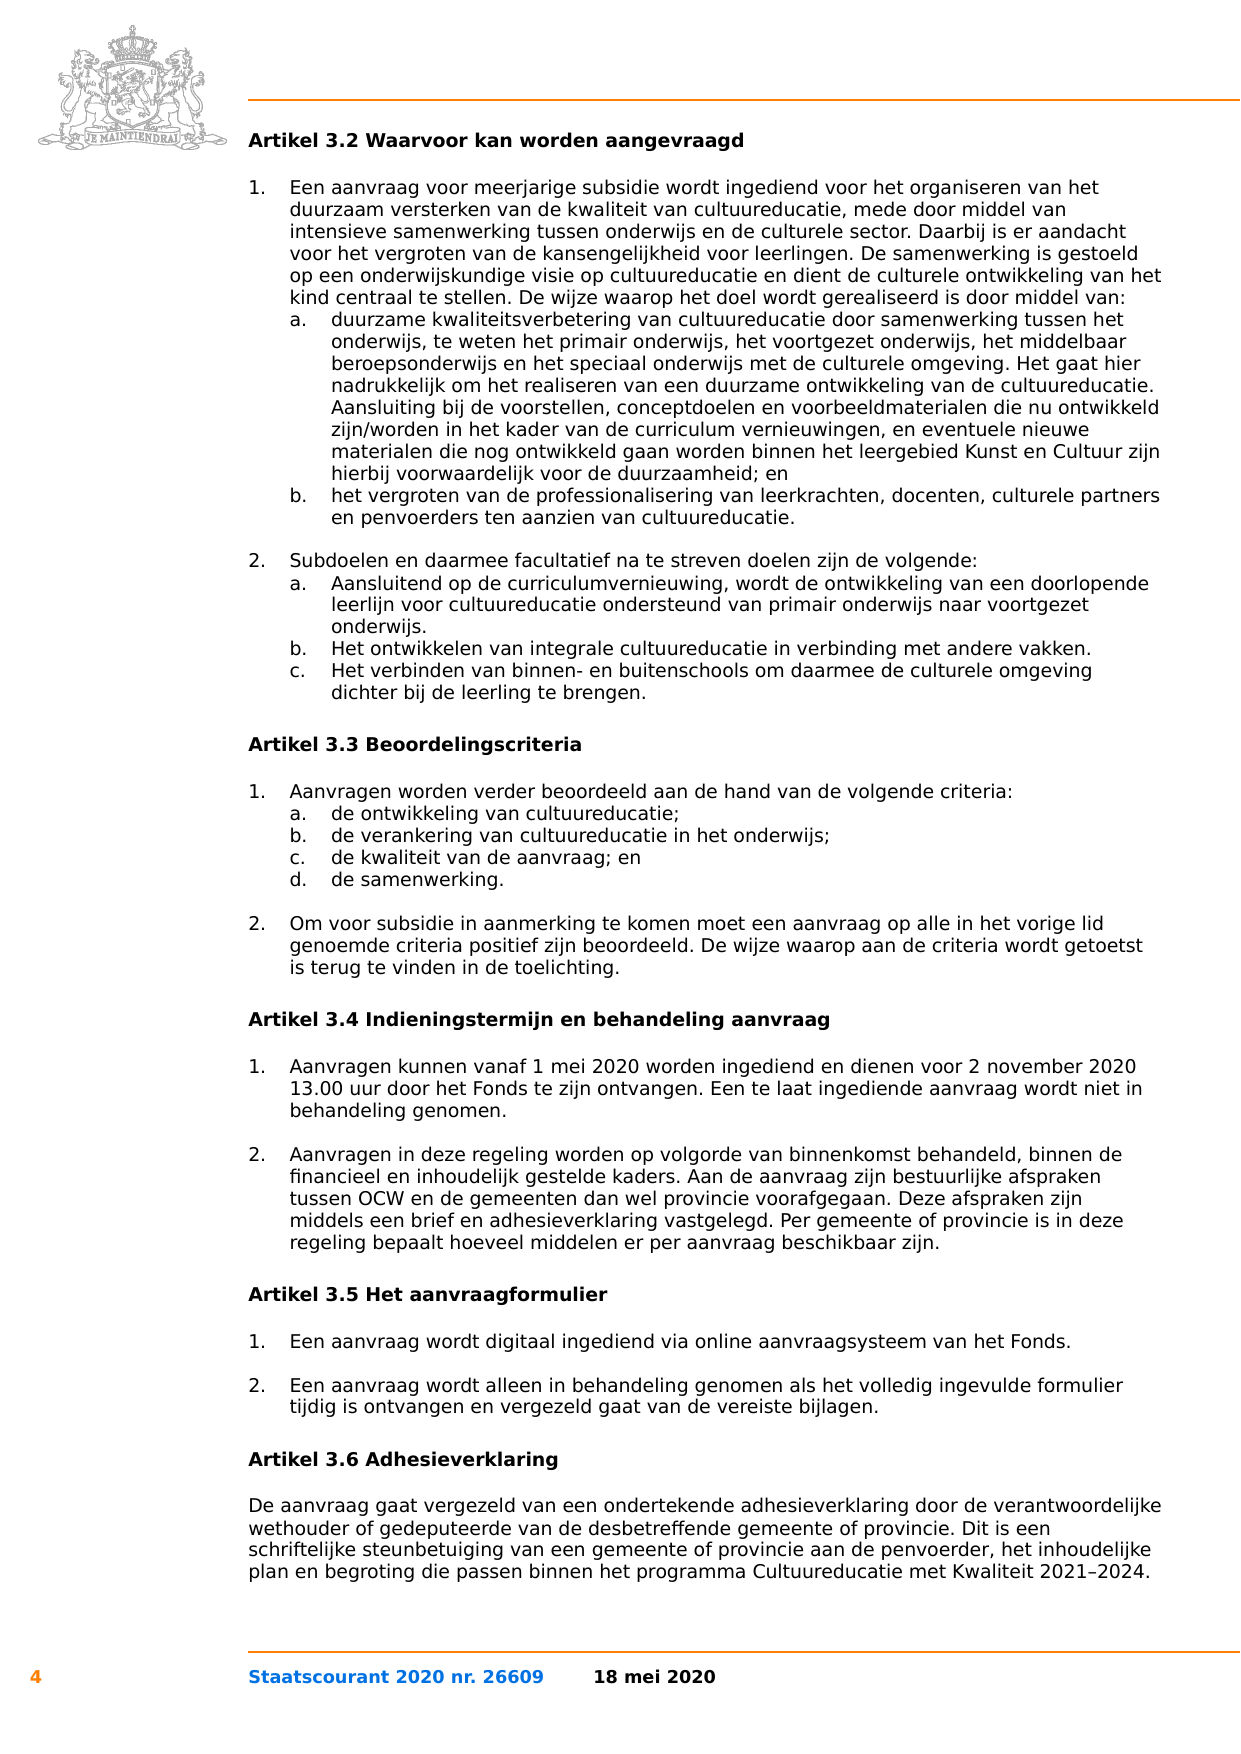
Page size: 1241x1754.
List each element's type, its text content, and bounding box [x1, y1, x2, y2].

text De aanvraag gaat vergezeld van een ondertekende adhesieverklaring door de verantwoordelijke wethouder of gedeputeerde van de desbetreffende gemeente of provincie. Dit is een schriftelijke steunbetuiging van een gemeente of provincie aan de penvoerder, het inhoudelijke plan en begroting die passen binnen het programma Cultuureducatie met Kwaliteit 2021–2024. [248, 1495, 1163, 1583]
text 1. Een aanvraag voor meerjarige subsidie wordt ingediend voor het organiseren van het duurzaam versterken van de kwaliteit van cultuureducatie, mede door middel van intensieve samenwerking tussen onderwijs en de culturele sector. Daarbij is er aandacht voor het vergroten van de kansengelijkheid voor leerlingen. De samenwerking is gestoeld op een onderwijskundige visie op cultuureducatie en dient de culturele ontwikkeling van het kind centraal te stellen. De wijze waarop het doel wordt gerealiseerd is door middel van: [248, 177, 1163, 309]
text c. Het verbinden van binnen- en buitenschools om daarmee de culturele omgeving dichter bij de leerling te brengen. [289, 660, 1163, 704]
text a. Aansluitend op de curriculumvernieuwing, wordt de ontwikkeling van een doorlopende leerlijn voor cultuureducatie ondersteund van primair onderwijs naar voortgezet onderwijs. [289, 572, 1163, 638]
subtitle Artikel 3.4 Indieningstermijn en behandeling aanvraag [248, 1009, 1163, 1031]
subtitle Artikel 3.5 Het aanvraagformulier [248, 1284, 1163, 1306]
text 2. Aanvragen in deze regeling worden op volgorde van binnenkomst behandeld, binnen de financieel en inhoudelijk gestelde kaders. Aan de aanvraag zijn bestuurlijke afspraken tussen OCW en de gemeenten dan wel provincie voorafgegaan. Deze afspraken zijn middels een brief en adhesieverklaring vastgelegd. Per gemeente of provincie is in deze regeling bepaalt hoeveel middelen er per aanvraag beschikbaar zijn. [248, 1144, 1163, 1254]
subtitle Artikel 3.2 Waarvoor kan worden aangevraagd [248, 130, 1163, 152]
text a. duurzame kwaliteitsverbetering van cultuureducatie door samenwerking tussen het onderwijs, te weten het primair onderwijs, het voortgezet onderwijs, het middelbaar beroepsonderwijs en het speciaal onderwijs met de culturele omgeving. Het gaat hier nadrukkelijk om het realiseren van een duurzame ontwikkeling van de cultuureducatie. Aansluiting bij de voorstellen, conceptdoelen en voorbeeldmaterialen die nu ontwikkeld zijn/worden in het kader van de curriculum vernieuwingen, en eventuele nieuwe materialen die nog ontwikkeld gaan worden binnen het leergebied Kunst en Cultuur zijn hierbij voorwaardelijk voor de duurzaamheid; en [289, 309, 1163, 484]
text b. Het ontwikkelen van integrale cultuureducatie in verbinding met andere vakken. [289, 638, 1163, 660]
text 2. Om voor subsidie in aanmerking te komen moet een aanvraag op alle in het vorige lid genoemde criteria positief zijn beoordeeld. De wijze waarop aan de criteria wordt getoetst is terug te vinden in de toelichting. [248, 913, 1163, 979]
text 1. Een aanvraag wordt digitaal ingediend via online aanvraagsysteem van het Fonds. [248, 1331, 1163, 1353]
text 1. Aanvragen kunnen vanaf 1 mei 2020 worden ingediend en dienen voor 2 november 2020 13.00 uur door het Fonds te zijn ontvangen. Een te laat ingediende aanvraag wordt niet in behandeling genomen. [248, 1056, 1163, 1122]
text b. het vergroten van de professionalisering van leerkrachten, docenten, culturele partners en penvoerders ten aanzien van cultuureducatie. [289, 484, 1163, 528]
text 1. Aanvragen worden verder beoordeeld aan de hand van de volgende criteria: [248, 781, 1163, 803]
text c. de kwaliteit van de aanvraag; en [289, 847, 1163, 869]
text b. de verankering van cultuureducatie in het onderwijs; [289, 825, 1163, 847]
text a. de ontwikkeling van cultuureducatie; [289, 803, 1163, 825]
subtitle Artikel 3.3 Beoordelingscriteria [248, 734, 1163, 756]
subtitle Artikel 3.6 Adhesieverklaring [248, 1448, 1163, 1470]
picture [38, 25, 227, 150]
text 2. Een aanvraag wordt alleen in behandeling genomen als het volledig ingevulde formulier tijdig is ontvangen en vergezeld gaat van de vereiste bijlagen. [248, 1374, 1163, 1418]
text d. de samenwerking. [289, 869, 1163, 891]
text 2. Subdoelen en daarmee facultatief na te streven doelen zijn de volgende: [248, 550, 1163, 572]
